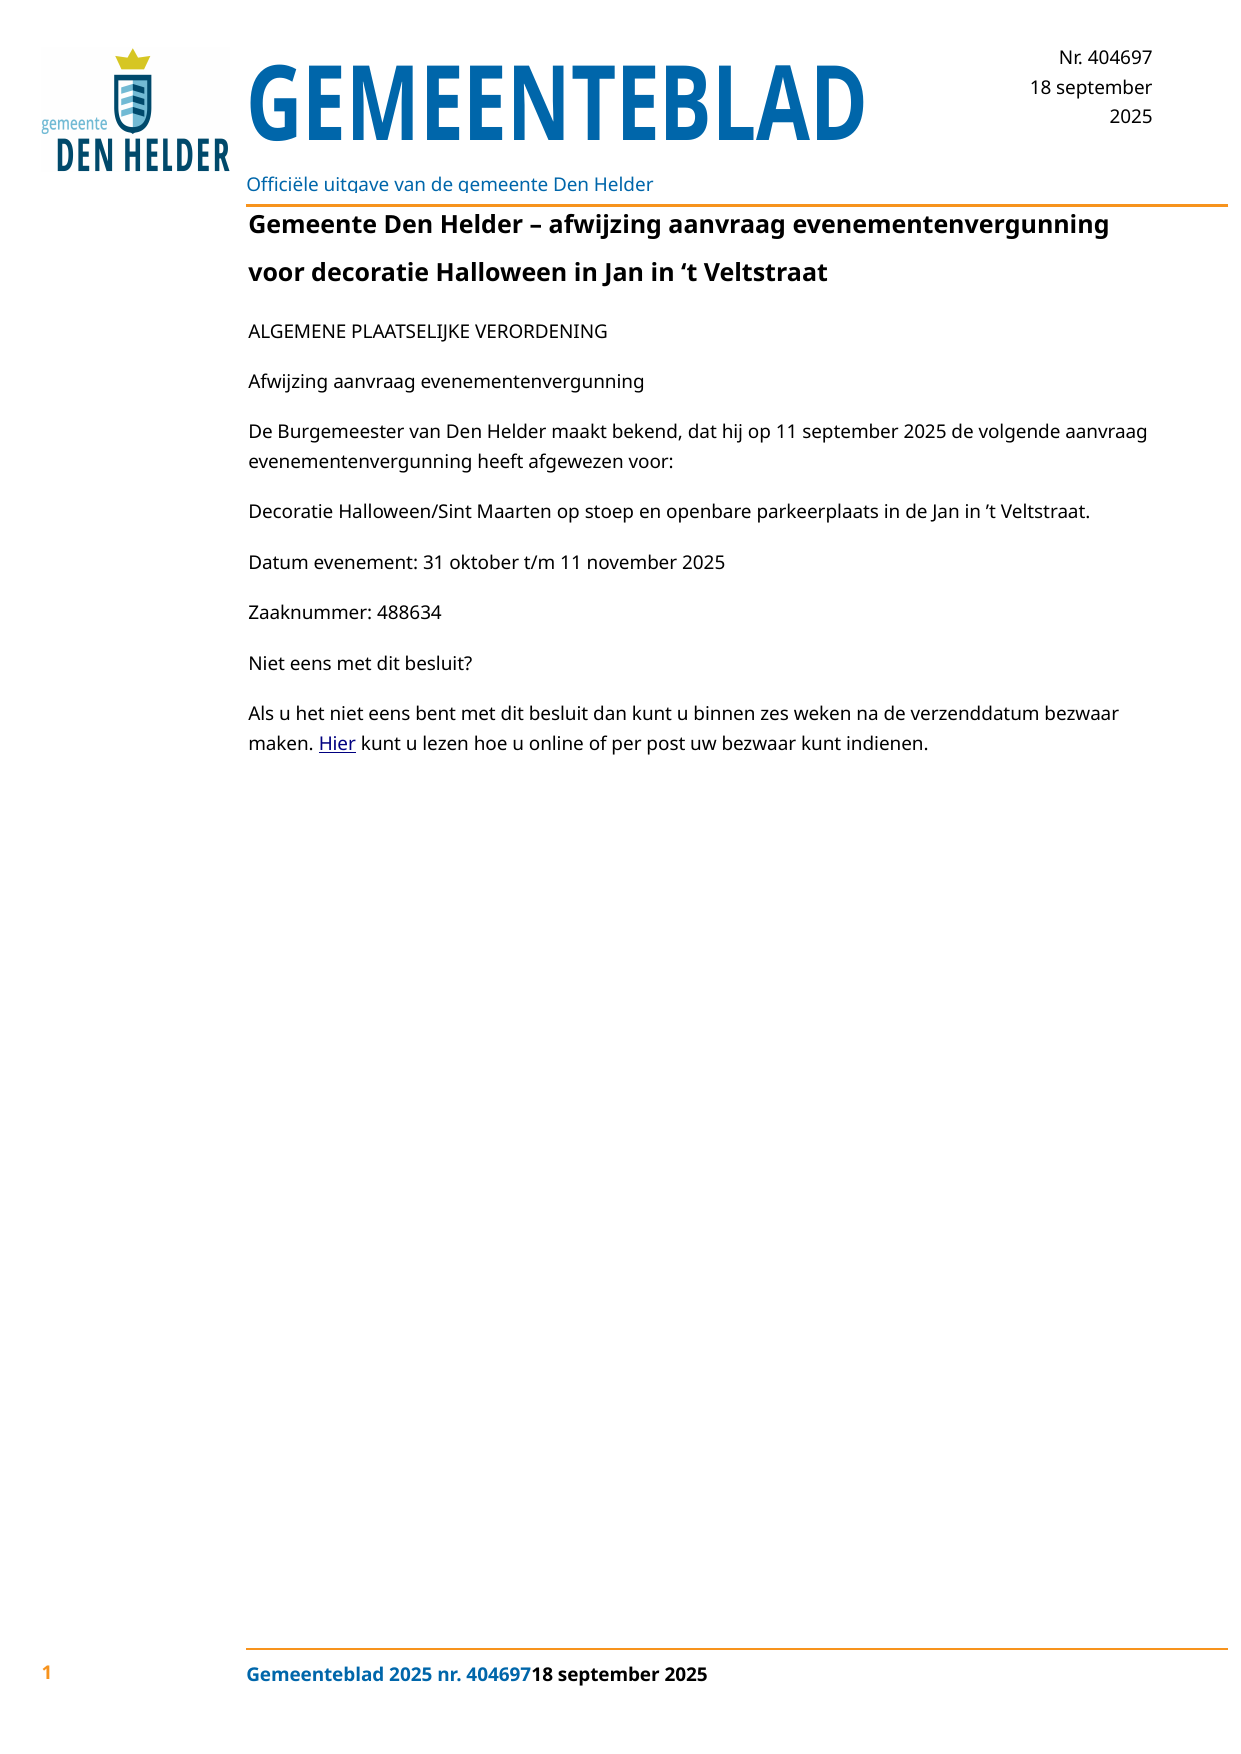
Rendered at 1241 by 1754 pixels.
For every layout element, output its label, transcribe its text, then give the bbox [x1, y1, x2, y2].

picture [130, 157, 135, 172]
text Datum evenement: 31 oktober t/m 11 november 2025 [248, 549, 1152, 575]
picture [100, 154, 106, 172]
text Niet eens met dit besluit? [248, 650, 1152, 676]
picture [182, 144, 187, 165]
text Gemeente Den Helder – afwijzing aanvraag evenementenvergunning voor decoratie Halloween in Jan in ‘t Veltstraat [248, 207, 1152, 288]
text Als u het niet eens bent met dit besluit dan kunt u binnen zes weken na de verzenddatum bezwaar maken. Hier kunt u lezen hoe u online of per post uw bezwaar kunt indienen. [248, 700, 1152, 756]
picture [63, 144, 68, 165]
text Decoratie Halloween/Sint Maarten op stoep en openbare parkeerplaats in de Jan in ’t Veltstraat. [248, 499, 1152, 524]
text ALGEMENE PLAATSELIJKE VERORDENING [248, 318, 1152, 344]
text Afwijzing aanvraag evenementenvergunning [248, 368, 1152, 394]
picture [220, 160, 224, 172]
picture [41, 47, 231, 172]
text De Burgemeester van Den Helder maakt bekend, dat hij op 11 september 2025 de volgende aanvraag evenementenvergunning heeft afgewezen voor: [248, 419, 1152, 474]
text Zaaknummer: 488634 [248, 599, 1152, 625]
